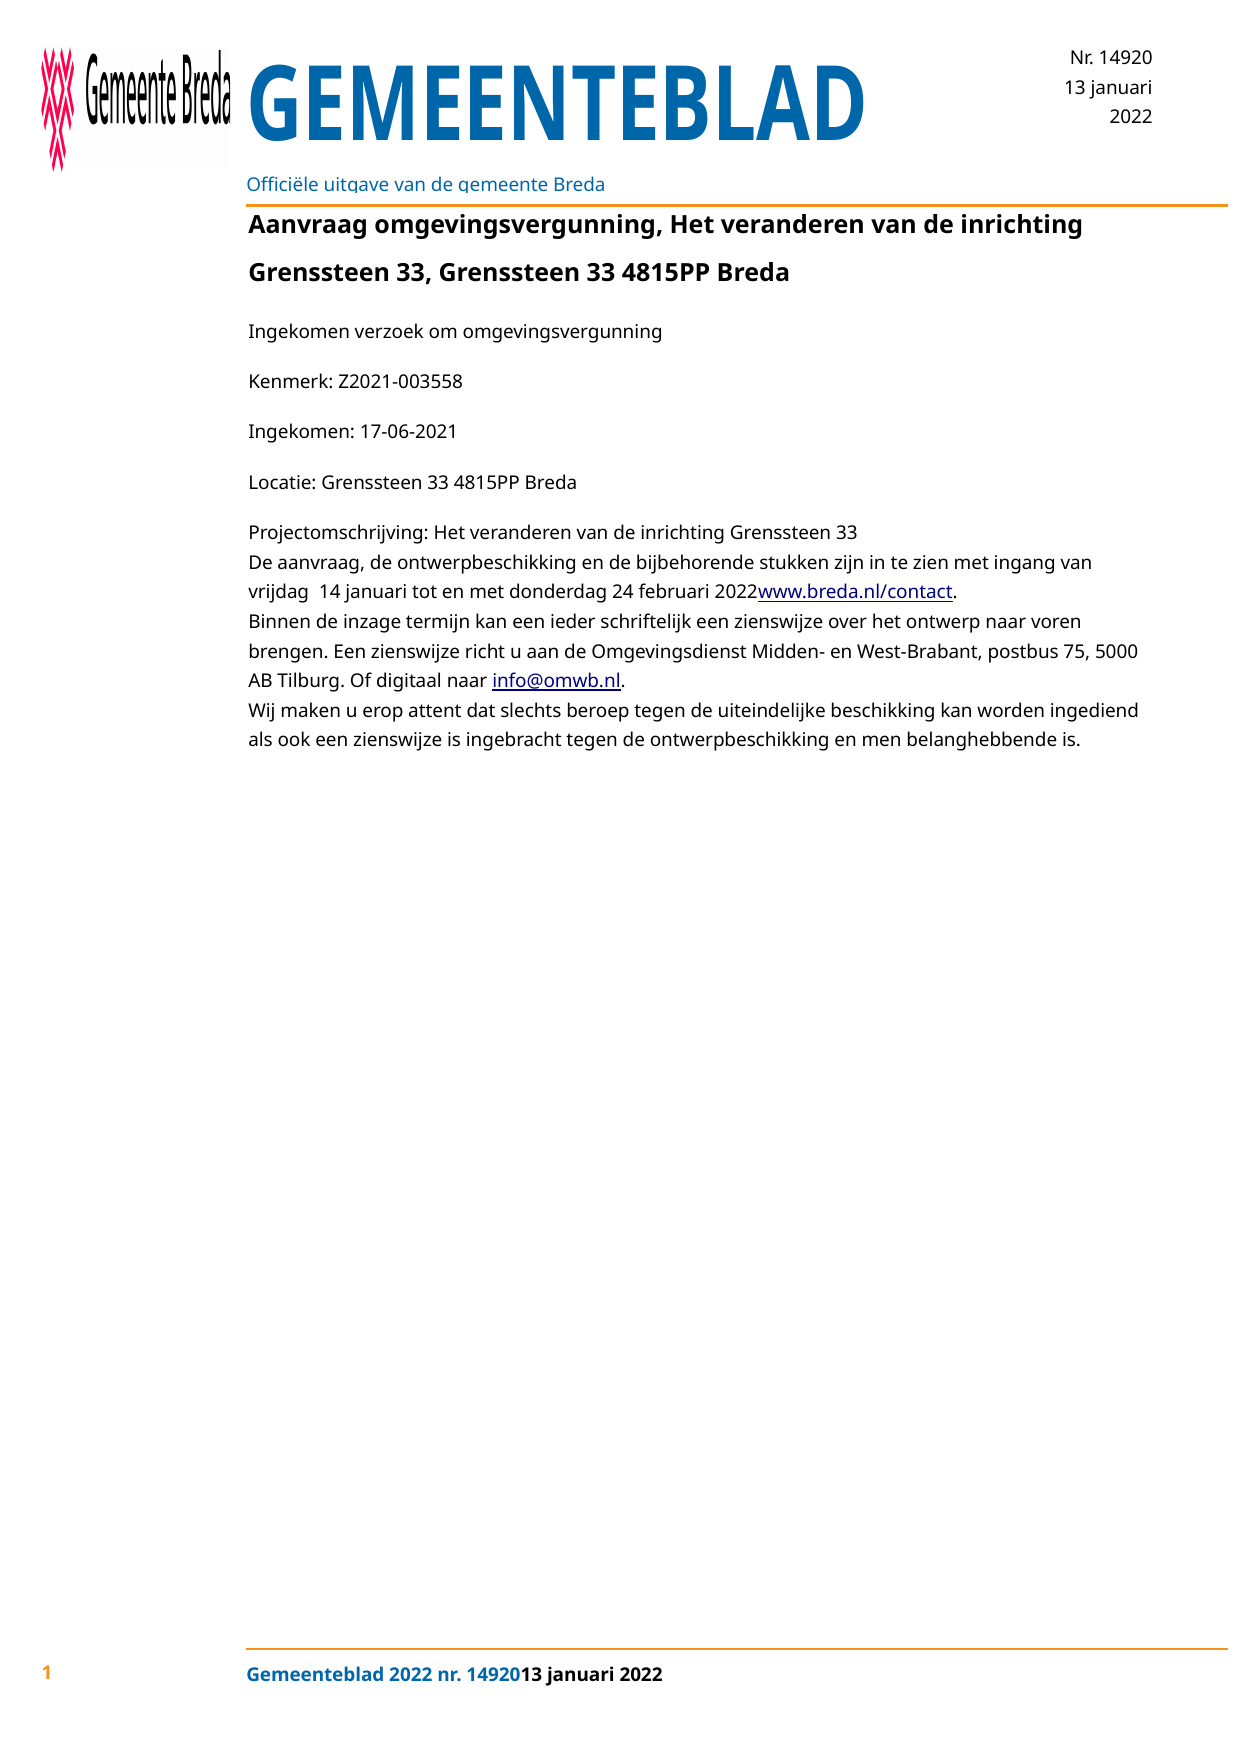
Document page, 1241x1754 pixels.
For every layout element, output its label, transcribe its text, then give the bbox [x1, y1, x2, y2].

text Projectomschrijving: Het veranderen van de inrichting Grenssteen 33 De aanvraag, de ontwerpbeschikking en de bijbehorende stukken zijn in te zien met ingang van vrijdag 14 januari tot en met donderdag 24 februari 2022www.breda.nl/contact. Binnen de inzage termijn kan een ieder schriftelijk een zienswijze over het ontwerp naar voren brengen. Een zienswijze richt u aan de Omgevingsdienst Midden- en West-Brabant, postbus 75, 5000 AB Tilburg. Of digitaal naar info@omwb.nl. Wij maken u erop attent dat slechts beroep tegen de uiteindelijke beschikking kan worden ingediend als ook een zienswijze is ingebracht tegen de ontwerpbeschikking en men belanghebbende is. [248, 519, 1152, 752]
text Locatie: Grenssteen 33 4815PP Breda [248, 469, 1152, 495]
text Aanvraag omgevingsvergunning, Het veranderen van de inrichting Grenssteen 33, Grenssteen 33 4815PP Breda [248, 207, 1152, 288]
text Ingekomen verzoek om omgevingsvergunning [248, 318, 1152, 344]
text Ingekomen: 17-06-2021 [248, 419, 1152, 444]
text Kenmerk: Z2021-003558 [248, 368, 1152, 394]
picture [41, 47, 231, 172]
